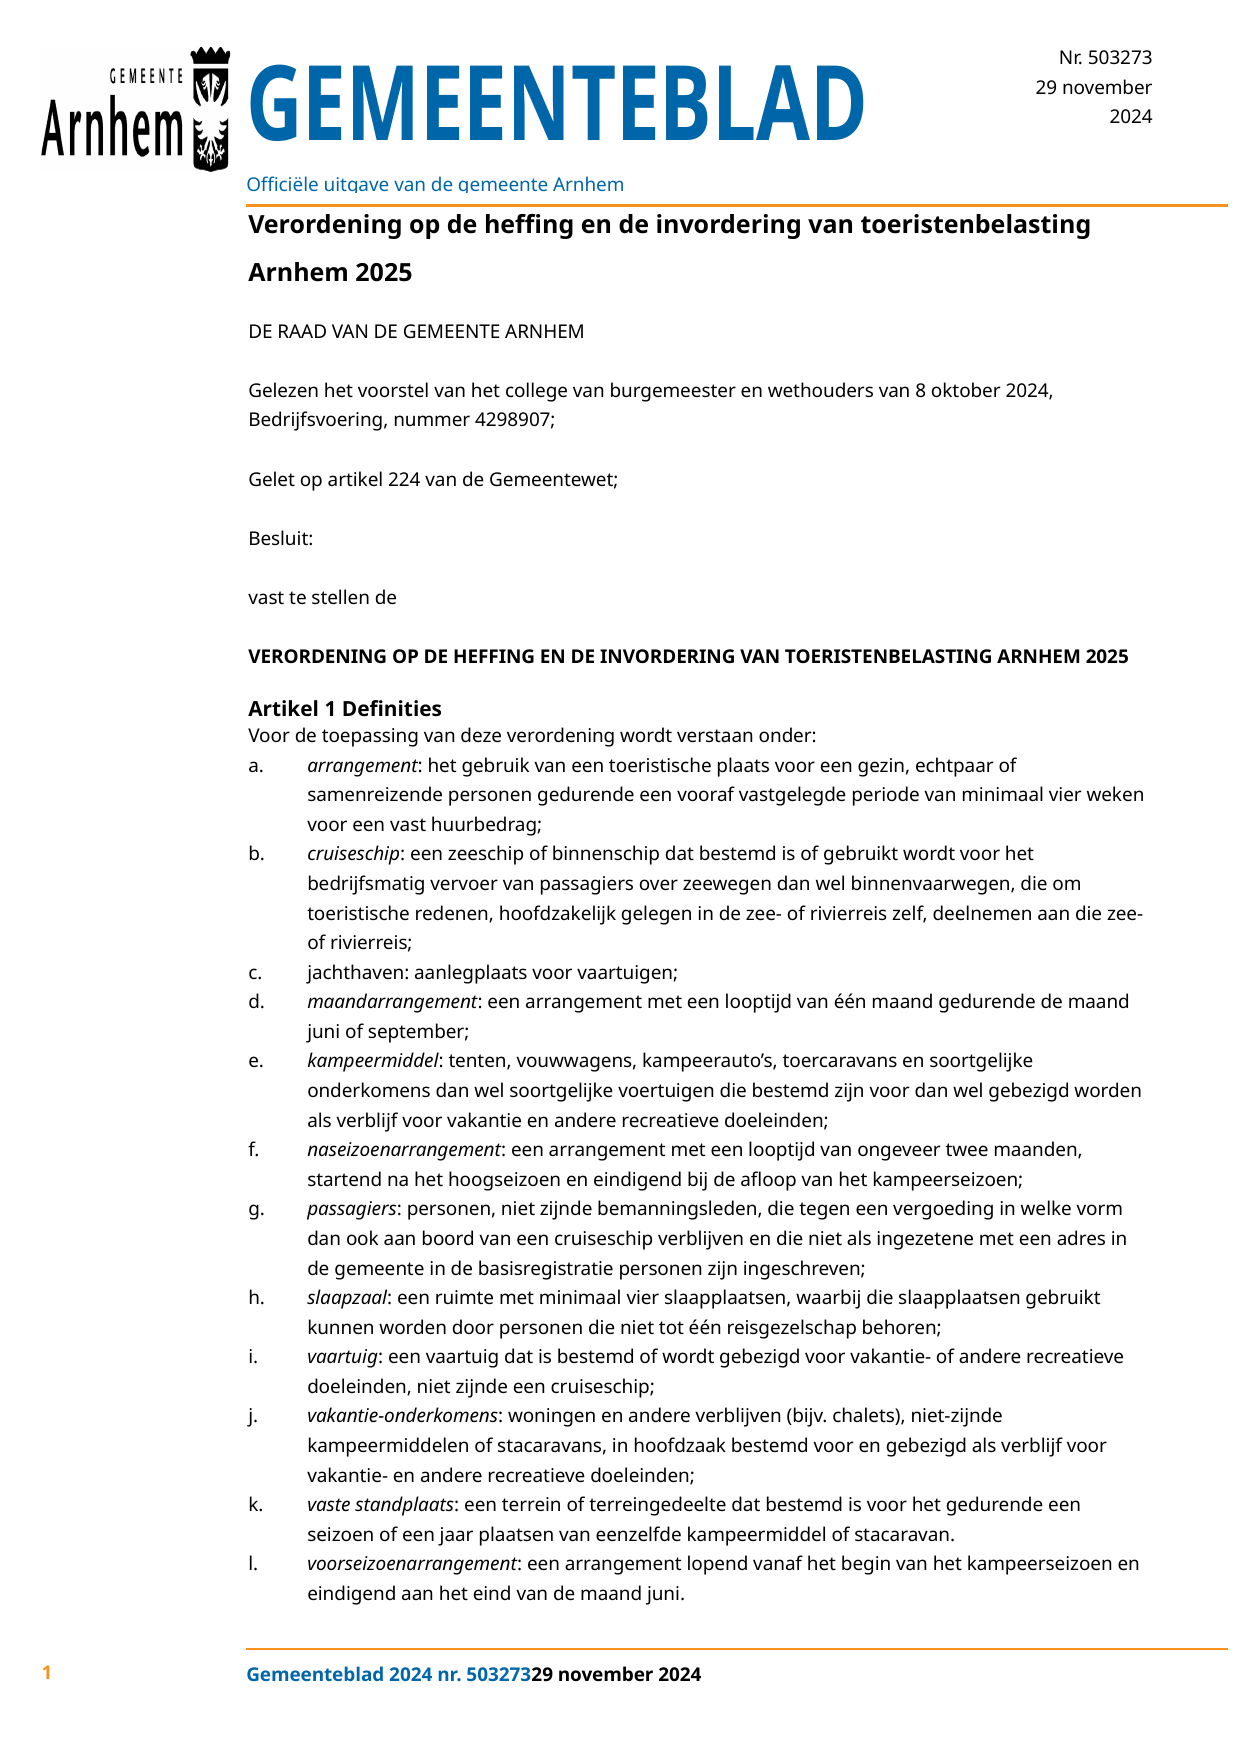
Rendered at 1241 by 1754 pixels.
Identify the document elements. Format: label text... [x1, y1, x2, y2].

text Bedrijfsvoering, nummer 4298907; [248, 407, 1152, 432]
text VERORDENING OP DE HEFFING EN DE INVORDERING VAN TOERISTENBELASTING ARNHEM 2025 [248, 643, 1152, 669]
list cruiseschip: een zeeschip of binnenschip dat bestemd is of gebruikt wordt voor het bedrijfsmatig vervoer van passagiers over zeewegen dan wel binnenvaarwegen, die om toeristische redenen, hoofdzakelijk gelegen in de zee- of rivierreis zelf, deelnemen aan die zee- of rivierreis; [248, 841, 1152, 955]
list jachthaven: aanlegplaats voor vaartuigen; [248, 959, 1152, 984]
list naseizoenarrangement: een arrangement met een looptijd van ongeveer twee maanden, startend na het hoogseizoen en eindigend bij de afloop van het kampeerseizoen; [248, 1136, 1152, 1192]
picture [41, 47, 231, 172]
list slaapzaal: een ruimte met minimaal vier slaapplaatsen, waarbij die slaapplaatsen gebruikt kunnen worden door personen die niet tot één reisgezelschap behoren; [248, 1284, 1152, 1339]
text Gelezen het voorstel van het college van burgemeester en wethouders van 8 oktober 2024, [248, 377, 1152, 403]
text vast te stellen de [248, 584, 1152, 610]
list vakantie-onderkomens: woningen en andere verblijven (bijv. chalets), niet-zijnde kampeermiddelen of stacaravans, in hoofdzaak bestemd voor en gebezigd als verblijf voor vakantie- en andere recreatieve doeleinden; [248, 1403, 1152, 1487]
text Artikel 1 Definities [248, 694, 1152, 722]
list arrangement: het gebruik van een toeristische plaats voor een gezin, echtpaar of samenreizende personen gedurende een vooraf vastgelegde periode van minimaal vier weken voor een vast huurbedrag; [248, 752, 1152, 837]
list maandarrangement: een arrangement met een looptijd van één maand gedurende de maand juni of september; [248, 988, 1152, 1044]
text Verordening op de heffing en de invordering van toeristenbelasting Arnhem 2025 [248, 207, 1152, 288]
text DE RAAD VAN DE GEMEENTE ARNHEM [248, 318, 1152, 344]
text Besluit: [248, 525, 1152, 551]
list kampeermiddel: tenten, vouwwagens, kampeerauto’s, toercaravans en soortgelijke onderkomens dan wel soortgelijke voertuigen die bestemd zijn voor dan wel gebezigd worden als verblijf voor vakantie en andere recreatieve doeleinden; [248, 1048, 1152, 1132]
text Voor de toepassing van deze verordening wordt verstaan onder: [248, 722, 1152, 748]
list vaartuig: een vaartuig dat is bestemd of wordt gebezigd voor vakantie- of andere recreatieve doeleinden, niet zijnde een cruiseschip; [248, 1343, 1152, 1399]
text Gelet op artikel 224 van de Gemeentewet; [248, 466, 1152, 492]
list voorseizoenarrangement: een arrangement lopend vanaf het begin van het kampeerseizoen en eindigend aan het eind van de maand juni. [248, 1551, 1152, 1606]
list vaste standplaats: een terrein of terreingedeelte dat bestemd is voor het gedurende een seizoen of een jaar plaatsen van eenzelfde kampeermiddel of stacaravan. [248, 1491, 1152, 1547]
list passagiers: personen, niet zijnde bemanningsleden, die tegen een vergoeding in welke vorm dan ook aan boord van een cruiseschip verblijven en die niet als ingezetene met een adres in de gemeente in de basisregistratie personen zijn ingeschreven; [248, 1196, 1152, 1280]
